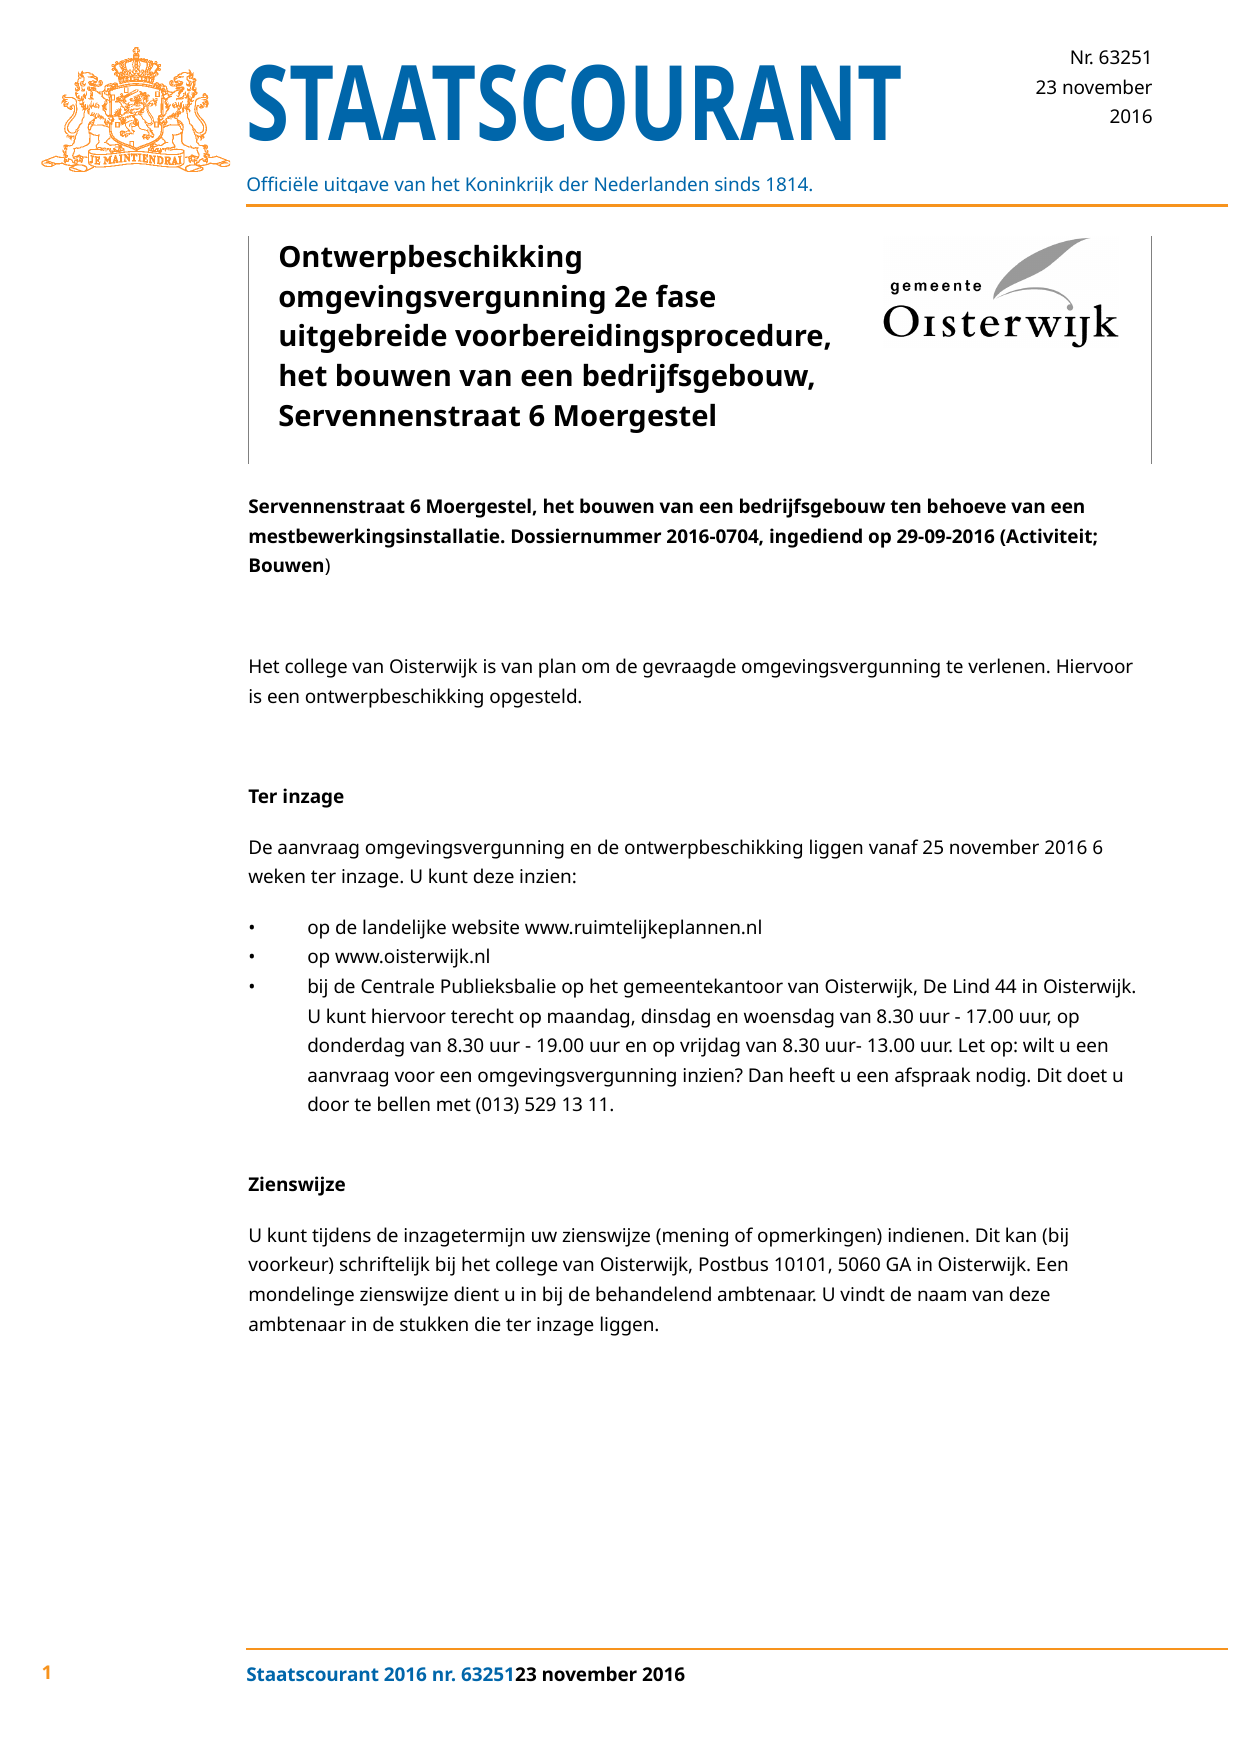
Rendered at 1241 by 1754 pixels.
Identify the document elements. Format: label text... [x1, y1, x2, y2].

table_header Ontwerpbeschikking omgevingsvergunning 2e fase uitgebreide voorbereidingsprocedure, het bouwen van een bedrijfsgebouw, Servennenstraat 6 Moergestel [249, 236, 850, 464]
text Zienswijze [248, 1172, 1152, 1197]
text U kunt tijdens de inzagetermijn uw zienswijze (mening of opmerkingen) indienen. Dit kan (bij voorkeur) schriftelijk bij het college van Oisterwijk, Postbus 10101, 5060 GA in Oisterwijk. Een mondelinge zienswijze dient u in bij de behandelend ambtenaar. U vindt de naam van deze ambtenaar in de stukken die ter inzage liggen. [248, 1222, 1152, 1337]
table_header [850, 236, 1151, 464]
text Het college van Oisterwijk is van plan om de gevraagde omgevingsvergunning te verlenen. Hiervoor is een ontwerpbeschikking opgesteld. [248, 653, 1152, 709]
text Servennenstraat 6 Moergestel, het bouwen van een bedrijfsgebouw ten behoeve van een mestbewerkingsinstallatie. Dossiernummer 2016-0704, ingediend op 29-09-2016 (Activiteit; Bouwen) [248, 493, 1152, 578]
list op de landelijke website www.ruimtelijkeplannen.nl [248, 914, 1152, 940]
text De aanvraag omgevingsvergunning en de ontwerpbeschikking liggen vanaf 25 november 2016 6 weken ter inzage. U kunt deze inzien: [248, 834, 1152, 889]
list bij de Centrale Publieksbalie op het gemeentekantoor van Oisterwijk, De Lind 44 in Oisterwijk. U kunt hiervoor terecht op maandag, dinsdag en woensdag van 8.30 uur - 17.00 uur, op donderdag van 8.30 uur - 19.00 uur en op vrijdag van 8.30 uur- 13.00 uur. Let op: wilt u een aanvraag voor een omgevingsvergunning inzien? Dan heeft u een afspraak nodig. Dit doet u door te bellen met (013) 529 13 11. [248, 973, 1152, 1117]
text Ter inzage [248, 784, 1152, 809]
list op www.oisterwijk.nl [248, 944, 1152, 969]
picture [882, 236, 1119, 348]
picture [41, 47, 231, 172]
